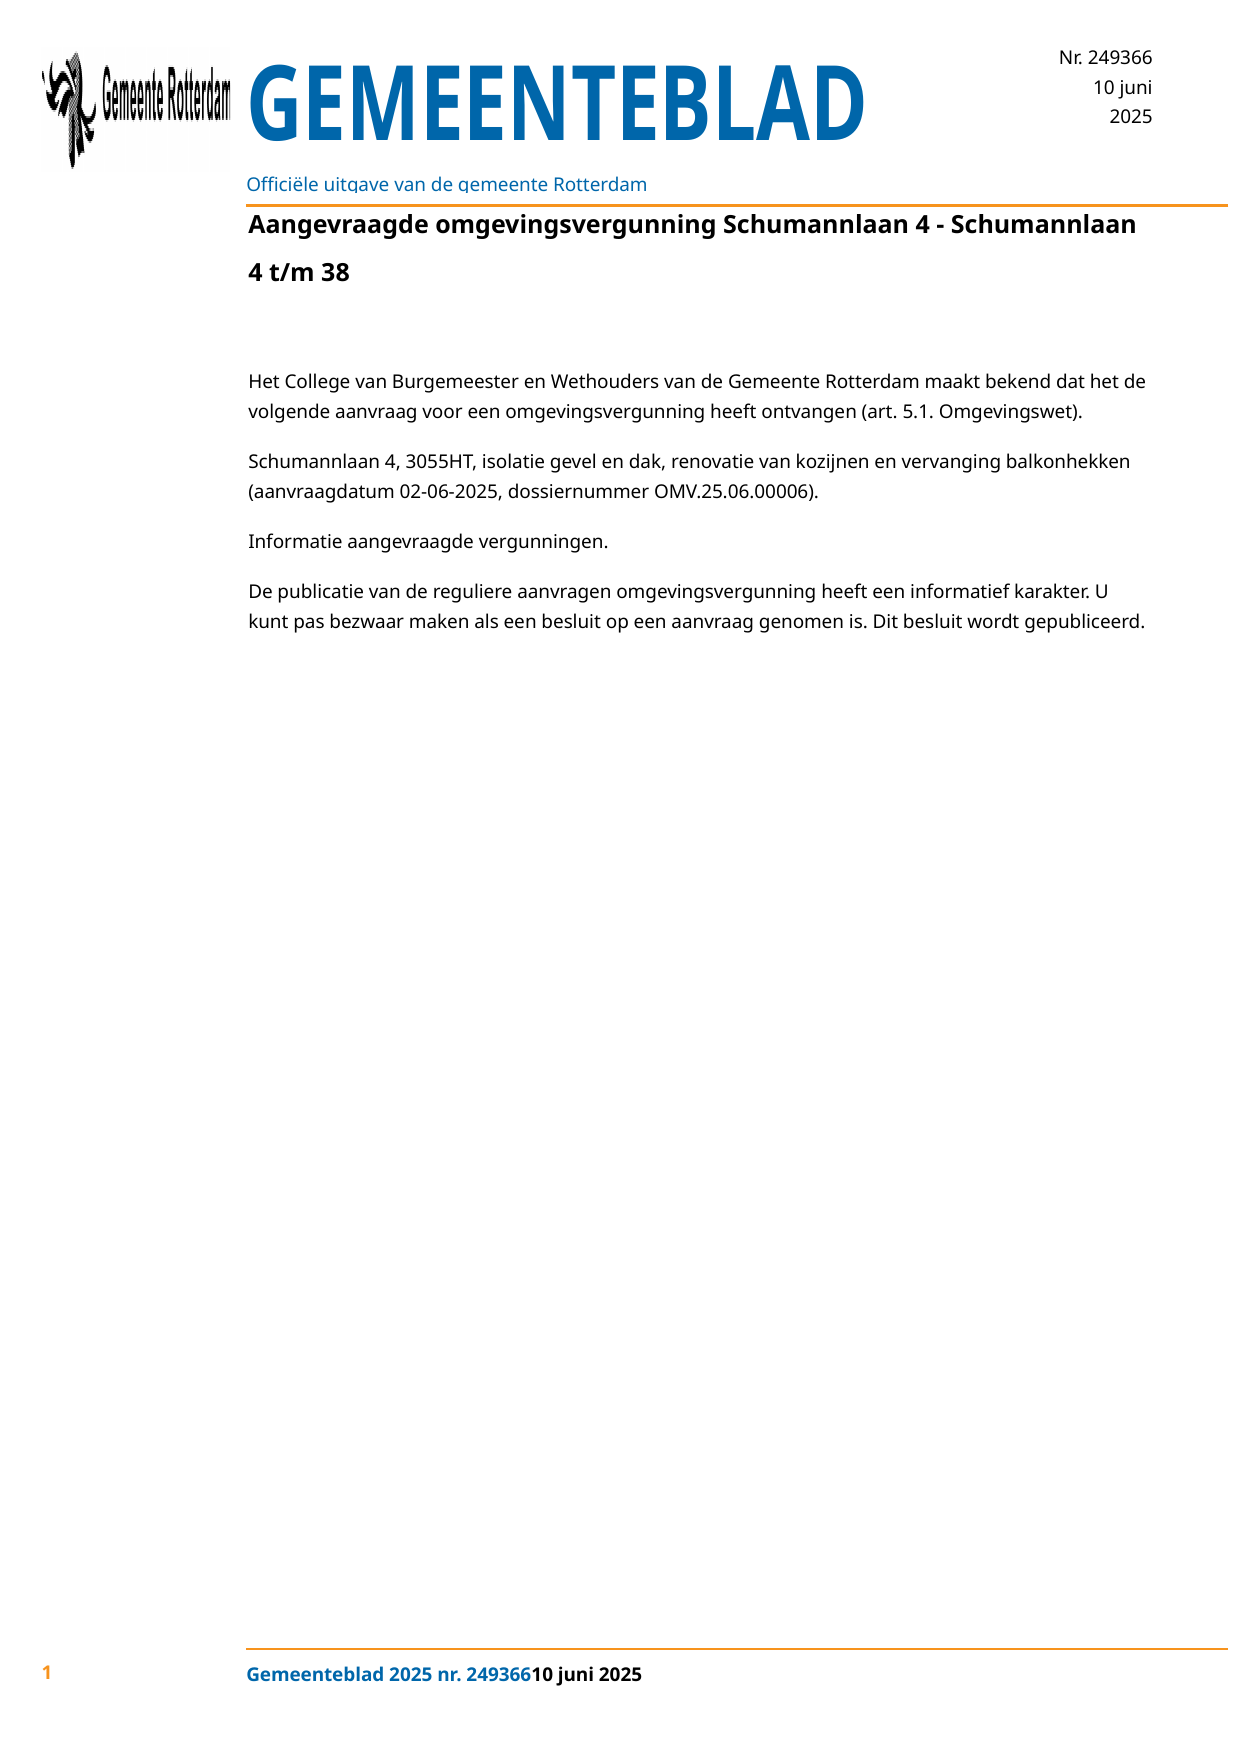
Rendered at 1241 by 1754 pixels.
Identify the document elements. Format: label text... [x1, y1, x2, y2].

text De publicatie van de reguliere aanvragen omgevingsvergunning heeft een informatief karakter. U kunt pas bezwaar maken als een besluit op een aanvraag genomen is. Dit besluit wordt gepubliceerd. [248, 579, 1152, 634]
picture [41, 47, 231, 172]
text Informatie aangevraagde vergunningen. [248, 528, 1152, 554]
text Het College van Burgemeester en Wethouders van de Gemeente Rotterdam maakt bekend dat het de volgende aanvraag voor een omgevingsvergunning heeft ontvangen (art. 5.1. Omgevingswet). [248, 368, 1152, 424]
text Schumannlaan 4, 3055HT, isolatie gevel en dak, renovatie van kozijnen en vervanging balkonhekken (aanvraagdatum 02-06-2025, dossiernummer OMV.25.06.00006). [248, 448, 1152, 504]
text Aangevraagde omgevingsvergunning Schumannlaan 4 - Schumannlaan 4 t/m 38 [248, 207, 1152, 288]
